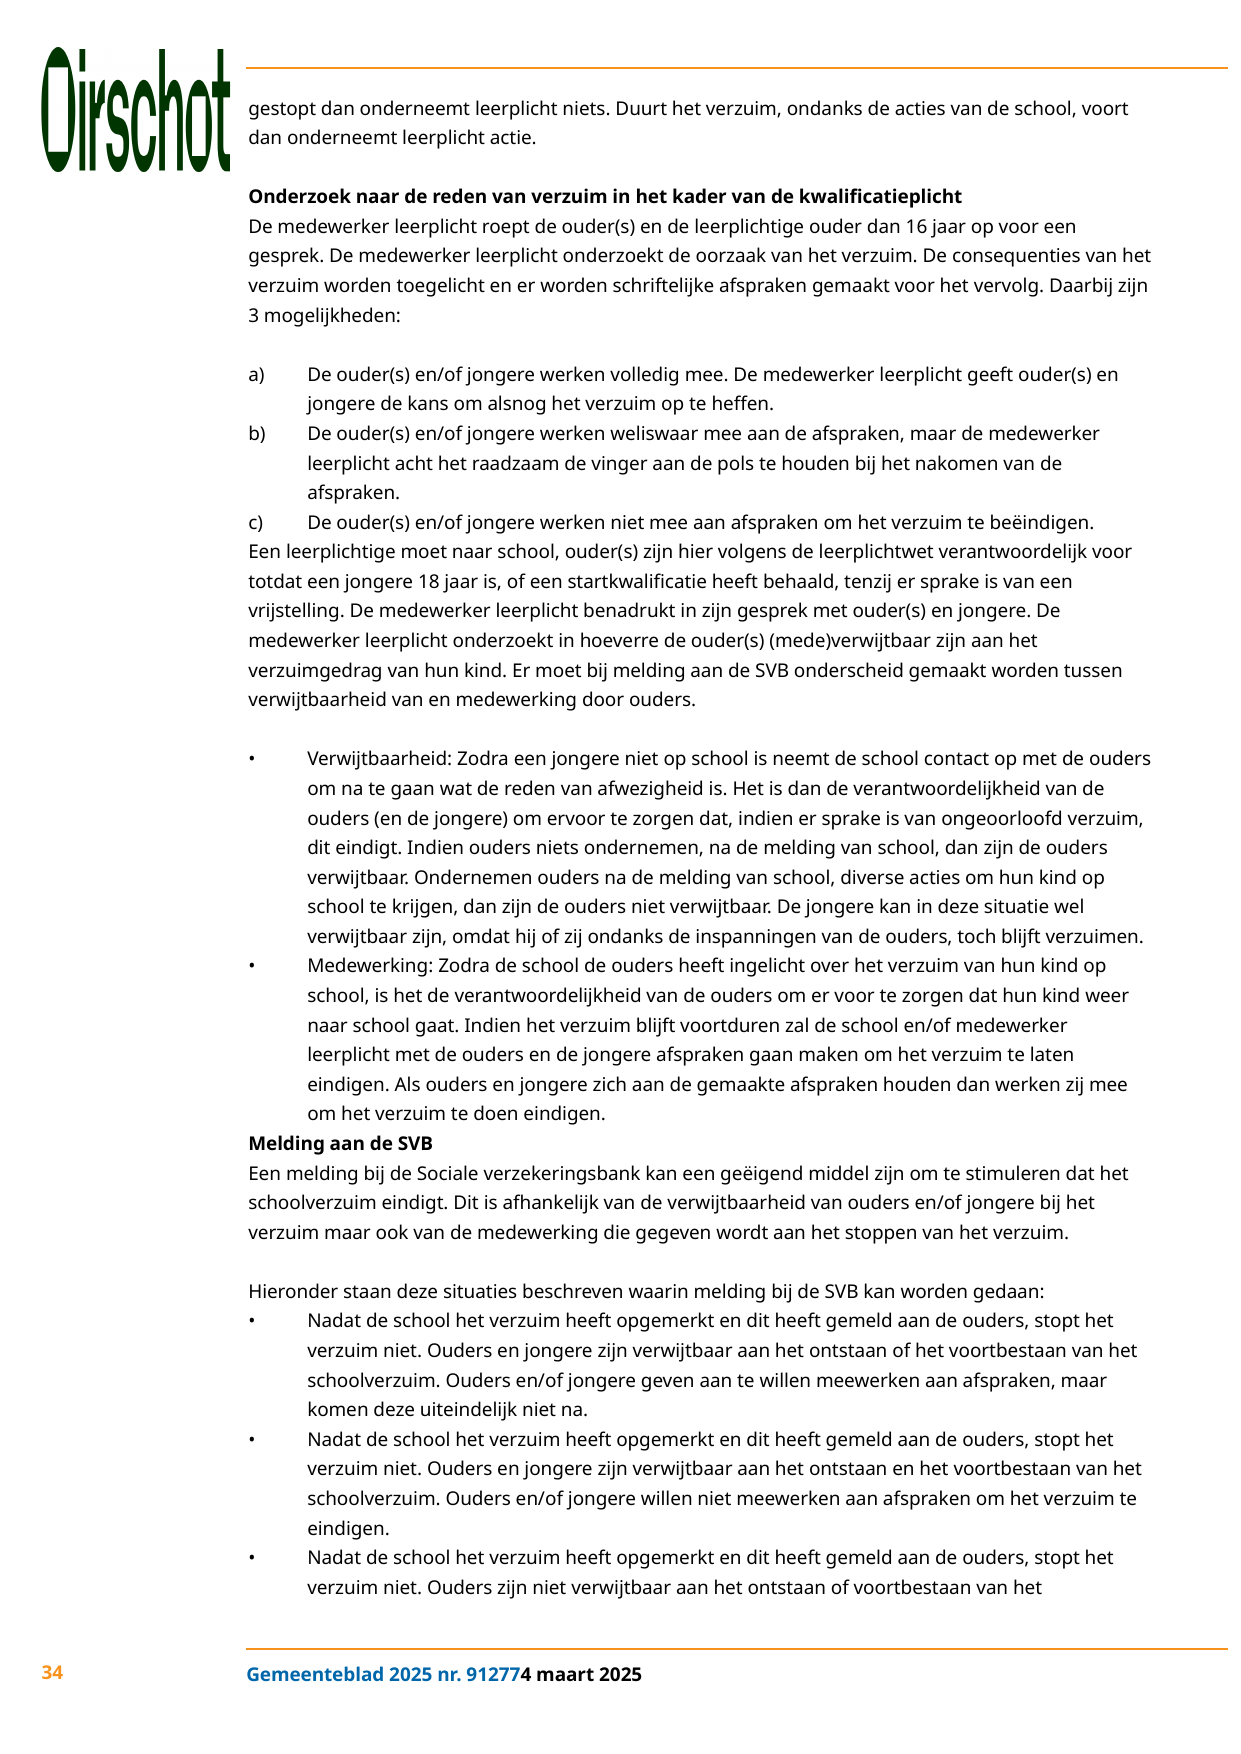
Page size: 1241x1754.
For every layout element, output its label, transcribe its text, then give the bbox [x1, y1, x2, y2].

list Verwijtbaarheid: Zodra een jongere niet op school is neemt de school contact op met de ouders om na te gaan wat de reden van afwezigheid is. Het is dan de verantwoordelijkheid van de ouders (en de jongere) om ervoor te zorgen dat, indien er sprake is van ongeoorloofd verzuim, dit eindigt. Indien ouders niets ondernemen, na de melding van school, dan zijn de ouders verwijtbaar. Ondernemen ouders na de melding van school, diverse acties om hun kind op school te krijgen, dan zijn de ouders niet verwijtbaar. De jongere kan in deze situatie wel verwijtbaar zijn, omdat hij of zij ondanks de inspanningen van de ouders, toch blijft verzuimen. [248, 746, 1152, 949]
text De medewerker leerplicht roept de ouder(s) en de leerplichtige ouder dan 16 jaar op voor een gesprek. De medewerker leerplicht onderzoekt de oorzaak van het verzuim. De consequenties van het verzuim worden toegelicht en er worden schriftelijke afspraken gemaakt voor het vervolg. Daarbij zijn 3 mogelijkheden: [248, 213, 1152, 328]
text Een leerplichtige moet naar school, ouder(s) zijn hier volgens de leerplichtwet verantwoordelijk voor totdat een jongere 18 jaar is, of een startkwalificatie heeft behaald, tenzij er sprake is van een vrijstelling. De medewerker leerplicht benadrukt in zijn gesprek met ouder(s) en jongere. De medewerker leerplicht onderzoekt in hoeverre de ouder(s) (mede)verwijtbaar zijn aan het verzuimgedrag van hun kind. Er moet bij melding aan de SVB onderscheid gemaakt worden tussen verwijtbaarheid van en medewerking door ouders. [248, 538, 1152, 712]
text Hieronder staan deze situaties beschreven waarin melding bij de SVB kan worden gedaan: [248, 1278, 1152, 1304]
text Een melding bij de Sociale verzekeringsbank kan een geëigend middel zijn om te stimuleren dat het schoolverzuim eindigt. Dit is afhankelijk van de verwijtbaarheid van ouders en/of jongere bij het verzuim maar ook van de medewerking die gegeven wordt aan het stoppen van het verzuim. [248, 1160, 1152, 1245]
text Onderzoek naar de reden van verzuim in het kader van de kwalificatieplicht [248, 183, 1152, 209]
list Nadat de school het verzuim heeft opgemerkt en dit heeft gemeld aan de ouders, stopt het verzuim niet. Ouders zijn niet verwijtbaar aan het ontstaan of voortbestaan van het [248, 1544, 1152, 1600]
list Medewerking: Zodra de school de ouders heeft ingelicht over het verzuim van hun kind op school, is het de verantwoordelijkheid van de ouders om er voor te zorgen dat hun kind weer naar school gaat. Indien het verzuim blijft voortduren zal de school en/of medewerker leerplicht met de ouders en de jongere afspraken gaan maken om het verzuim te laten eindigen. Als ouders en jongere zich aan de gemaakte afspraken houden dan werken zij mee om het verzuim te doen eindigen. [248, 953, 1152, 1126]
text gestopt dan onderneemt leerplicht niets. Duurt het verzuim, ondanks de acties van de school, voort dan onderneemt leerplicht actie. [248, 95, 1152, 150]
list De ouder(s) en/of jongere werken niet mee aan afspraken om het verzuim te beëindigen. [248, 509, 1152, 535]
text Melding aan de SVB [248, 1130, 1152, 1156]
picture [41, 47, 231, 172]
list De ouder(s) en/of jongere werken volledig mee. De medewerker leerplicht geeft ouder(s) en jongere de kans om alsnog het verzuim op te heffen. [248, 361, 1152, 416]
list De ouder(s) en/of jongere werken weliswaar mee aan de afspraken, maar de medewerker leerplicht acht het raadzaam de vinger aan de pols te houden bij het nakomen van de afspraken. [248, 420, 1152, 505]
list Nadat de school het verzuim heeft opgemerkt en dit heeft gemeld aan de ouders, stopt het verzuim niet. Ouders en jongere zijn verwijtbaar aan het ontstaan of het voortbestaan van het schoolverzuim. Ouders en/of jongere geven aan te willen meewerken aan afspraken, maar komen deze uiteindelijk niet na. [248, 1308, 1152, 1422]
list Nadat de school het verzuim heeft opgemerkt en dit heeft gemeld aan de ouders, stopt het verzuim niet. Ouders en jongere zijn verwijtbaar aan het ontstaan en het voortbestaan van het schoolverzuim. Ouders en/of jongere willen niet meewerken aan afspraken om het verzuim te eindigen. [248, 1426, 1152, 1541]
